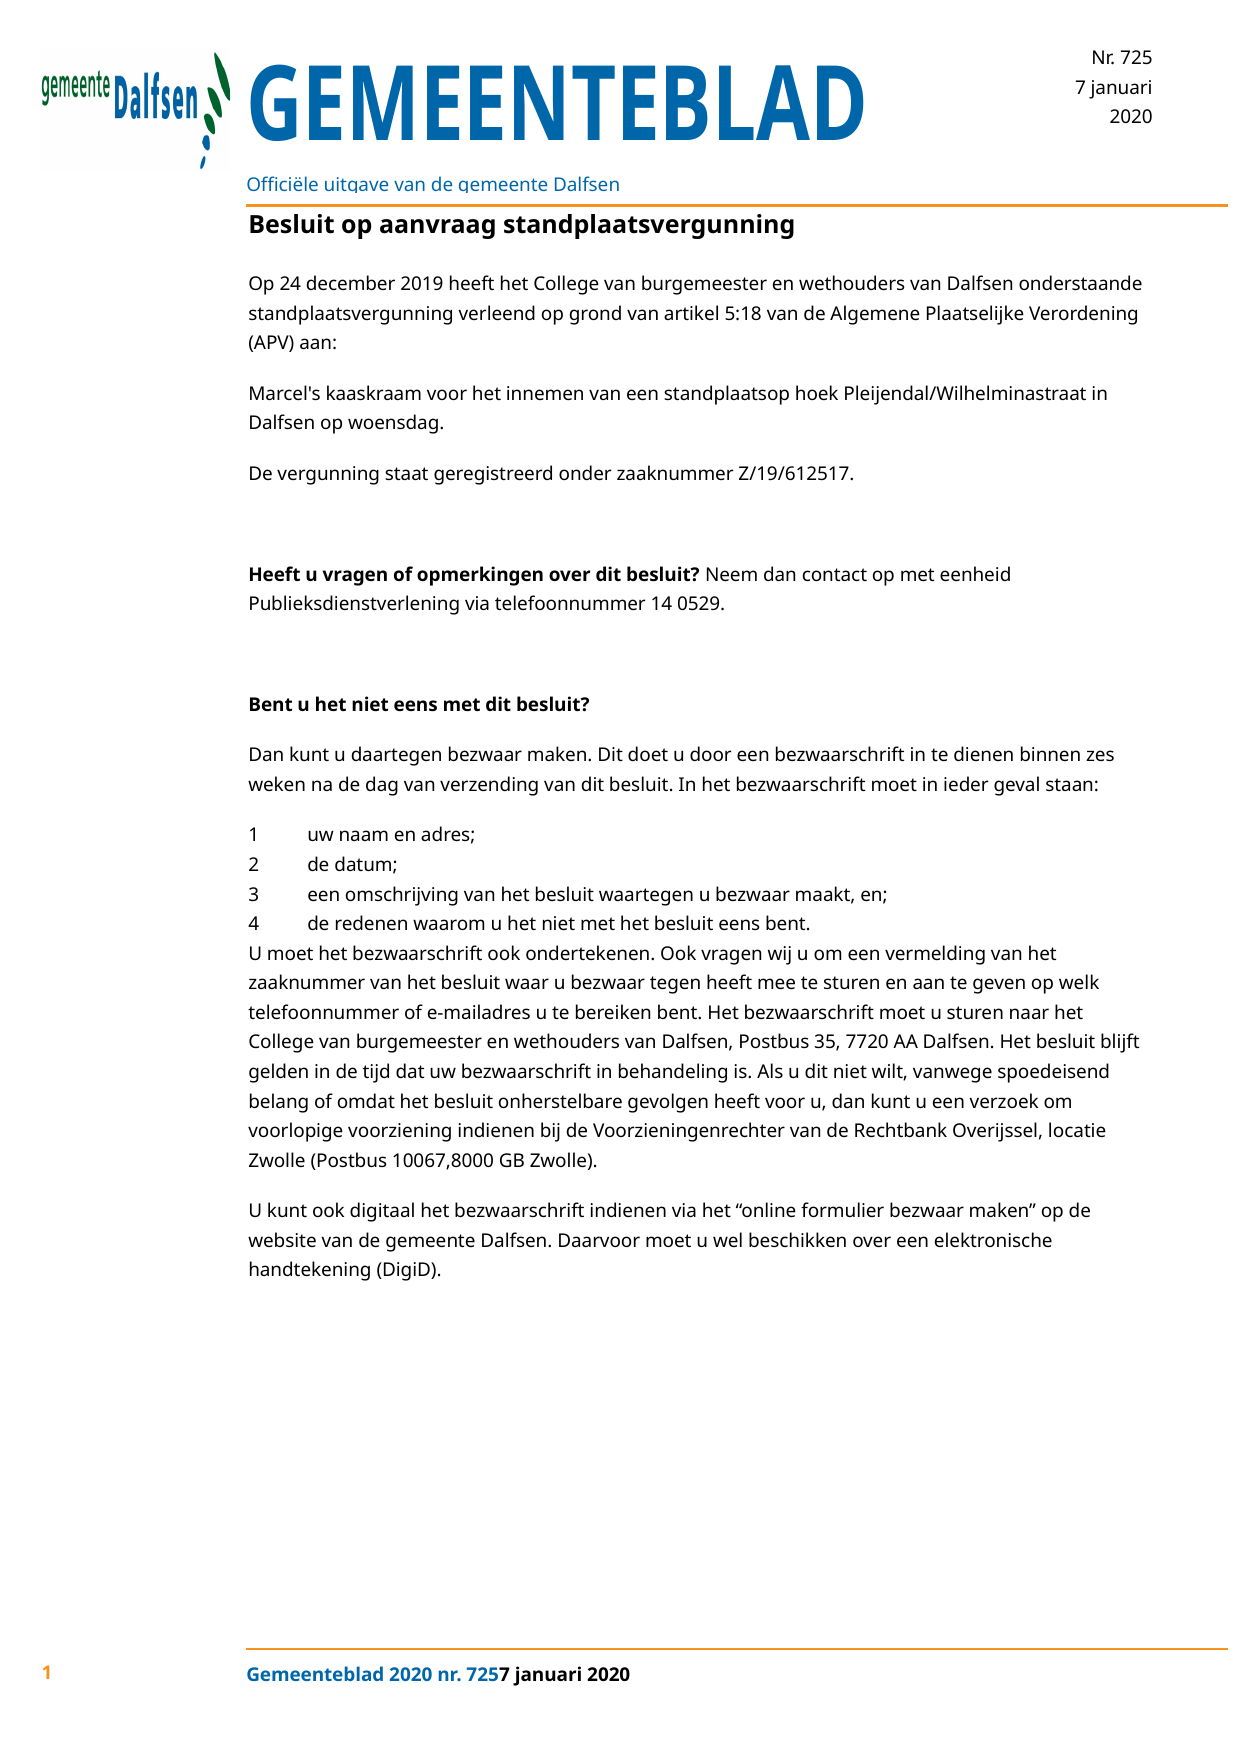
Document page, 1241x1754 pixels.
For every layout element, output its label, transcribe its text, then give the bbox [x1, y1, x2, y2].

list een omschrijving van het besluit waartegen u bezwaar maakt, en; [248, 881, 1152, 906]
text Bent u het niet eens met dit besluit? [248, 691, 1152, 717]
text Besluit op aanvraag standplaatsvergunning [248, 207, 1152, 241]
picture [41, 47, 231, 172]
list de datum; [248, 851, 1152, 877]
text Heeft u vragen of opmerkingen over dit besluit? Neem dan contact op met eenheid Publieksdienstverlening via telefoonnummer 14 0529. [248, 561, 1152, 616]
text U kunt ook digitaal het bezwaarschrift indienen via het “online formulier bezwaar maken” op de website van de gemeente Dalfsen. Daarvoor moet u wel beschikken over een elektronische handtekening (DigiD). [248, 1197, 1152, 1282]
text U moet het bezwaarschrift ook ondertekenen. Ook vragen wij u om een vermelding van het zaaknummer van het besluit waar u bezwaar tegen heeft mee te sturen en aan te geven op welk telefoonnummer of e-mailadres u te bereiken bent. Het bezwaarschrift moet u sturen naar het College van burgemeester en wethouders van Dalfsen, Postbus 35, 7720 AA Dalfsen. Het besluit blijft gelden in de tijd dat uw bezwaarschrift in behandeling is. Als u dit niet wilt, vanwege spoedeisend belang of omdat het besluit onherstelbare gevolgen heeft voor u, dan kunt u een verzoek om voorlopige voorziening indienen bij de Voorzieningenrechter van de Rechtbank Overijssel, locatie Zwolle (Postbus 10067,8000 GB Zwolle). [248, 940, 1152, 1173]
text Op 24 december 2019 heeft het College van burgemeester en wethouders van Dalfsen onderstaande standplaatsvergunning verleend op grond van artikel 5:18 van de Algemene Plaatselijke Verordening (APV) aan: [248, 270, 1152, 355]
text Marcel's kaaskraam voor het innemen van een standplaatsop hoek Pleijendal/Wilhelminastraat in Dalfsen op woensdag. [248, 380, 1152, 435]
text Dan kunt u daartegen bezwaar maken. Dit doet u door een bezwaarschrift in te dienen binnen zes weken na de dag van verzending van dit besluit. In het bezwaarschrift moet in ieder geval staan: [248, 742, 1152, 797]
list de redenen waarom u het niet met het besluit eens bent. [248, 910, 1152, 936]
list uw naam en adres; [248, 822, 1152, 847]
text De vergunning staat geregistreerd onder zaaknummer Z/19/612517. [248, 460, 1152, 486]
